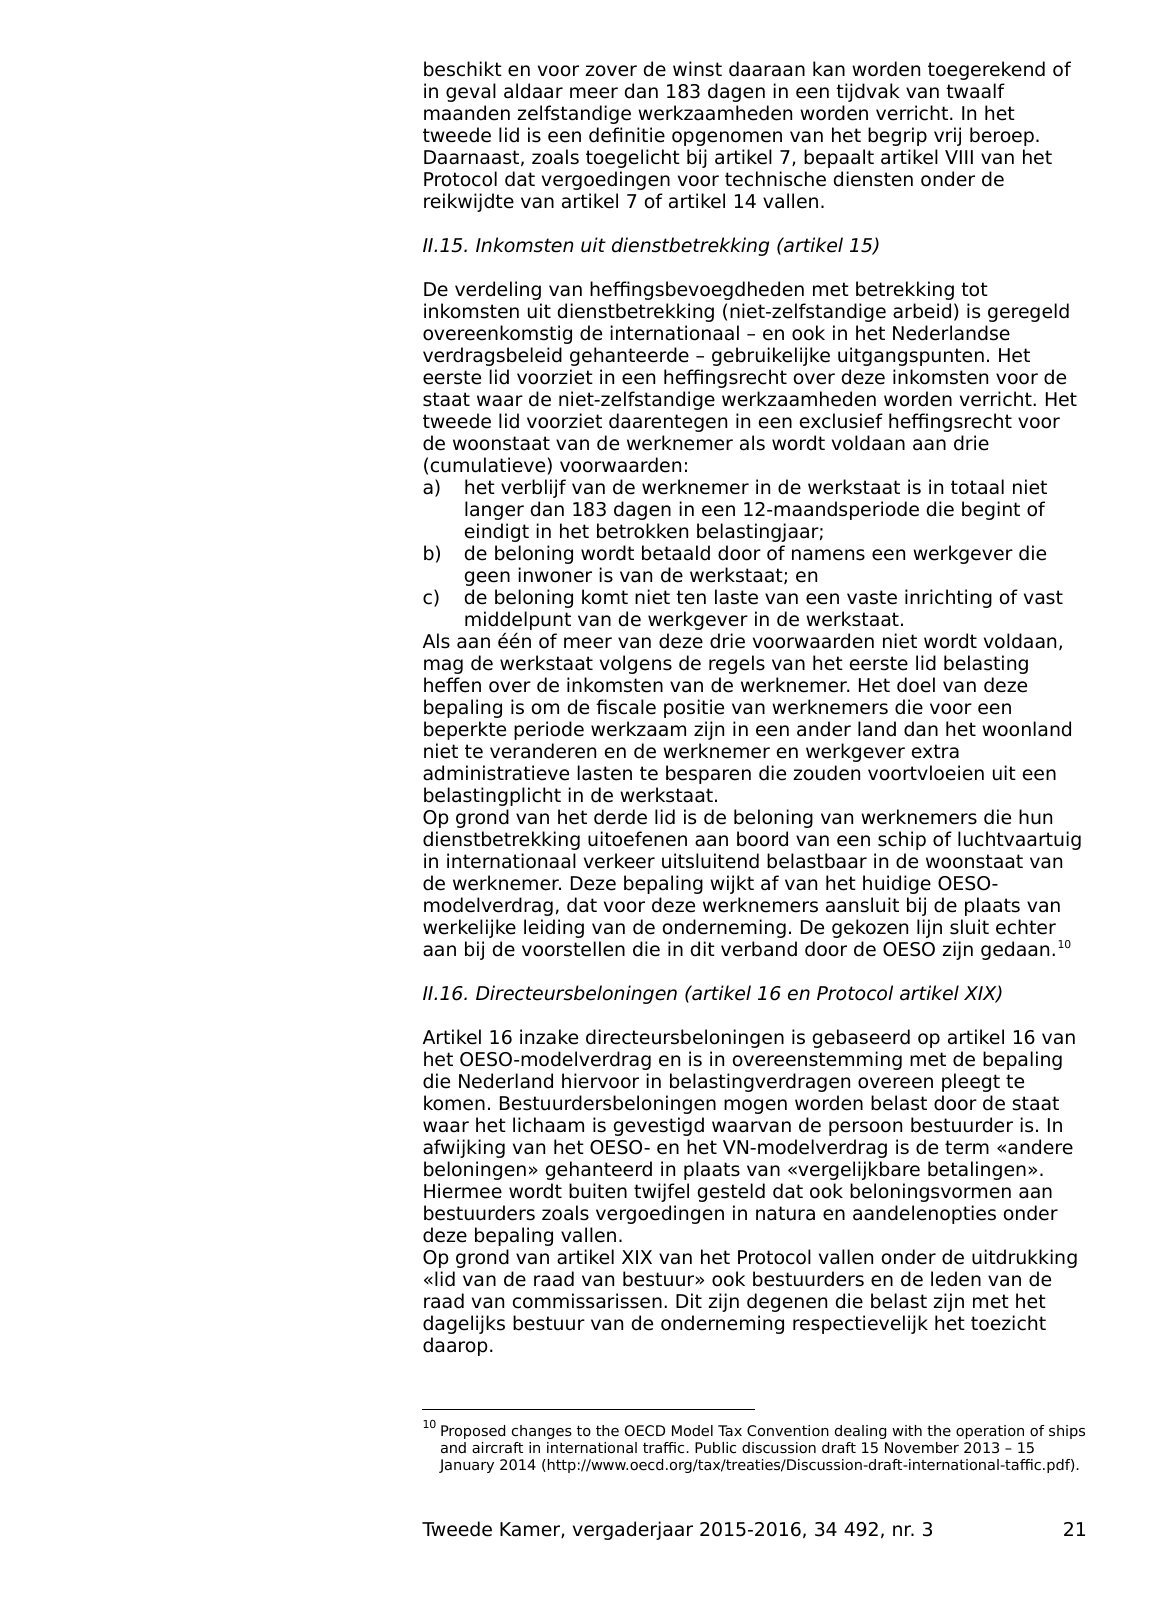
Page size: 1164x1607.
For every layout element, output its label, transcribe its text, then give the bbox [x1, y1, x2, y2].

text De verdeling van heffingsbevoegdheden met betrekking tot inkomsten uit dienstbetrekking (niet-zelfstandige arbeid) is geregeld overeenkomstig de internationaal – en ook in het Nederlandse verdragsbeleid gehanteerde – gebruikelijke uitgangspunten. Het eerste lid voorziet in een heffingsrecht over deze inkomsten voor de staat waar de niet-zelfstandige werkzaamheden worden verricht. Het tweede lid voorziet daarentegen in een exclusief heffingsrecht voor de woonstaat van de werknemer als wordt voldaan aan drie (cumulatieve) voorwaarden: [422, 279, 1087, 477]
text Artikel 16 inzake directeursbeloningen is gebaseerd op artikel 16 van het OESO-modelverdrag en is in overeenstemming met de bepaling die Nederland hiervoor in belastingverdragen overeen pleegt te komen. Bestuurdersbeloningen mogen worden belast door de staat waar het lichaam is gevestigd waarvan de persoon bestuurder is. In afwijking van het OESO- en het VN-modelverdrag is de term «andere beloningen» gehanteerd in plaats van «vergelijkbare betalingen». Hiermee wordt buiten twijfel gesteld dat ook beloningsvormen aan bestuurders zoals vergoedingen in natura en aandelenopties onder deze bepaling vallen. [422, 1027, 1087, 1247]
subtitle II.15. Inkomsten uit dienstbetrekking (artikel 15) [422, 235, 1087, 257]
text beschikt en voor zover de winst daaraan kan worden toegerekend of in geval aldaar meer dan 183 dagen in een tijdvak van twaalf maanden zelfstandige werkzaamheden worden verricht. In het tweede lid is een definitie opgenomen van het begrip vrij beroep. [422, 59, 1087, 147]
text Op grond van het derde lid is de beloning van werknemers die hun dienstbetrekking uitoefenen aan boord van een schip of luchtvaartuig in internationaal verkeer uitsluitend belastbaar in de woonstaat van de werknemer. Deze bepaling wijkt af van het huidige OESO-modelverdrag, dat voor deze werknemers aansluit bij de plaats van werkelijke leiding van de onderneming. De gekozen lijn sluit echter aan bij de voorstellen die in dit verband door de OESO zijn gedaan. [422, 807, 1087, 961]
text b) de beloning wordt betaald door of namens een werkgever die geen inwoner is van de werkstaat; en [422, 543, 1087, 587]
subtitle II.16. Directeursbeloningen (artikel 16 en Protocol artikel XIX) [422, 983, 1087, 1005]
text Proposed changes to the OECD Model Tax Convention dealing with the operation of ships and aircraft in international traffic. Public discussion draft 15 November 2013 – 15 January 2014 (http://www.oecd.org/tax/treaties/Discussion-draft-international-taffic.pdf). [422, 1418, 1087, 1474]
text a) het verblijf van de werknemer in de werkstaat is in totaal niet langer dan 183 dagen in een 12-maandsperiode die begint of eindigt in het betrokken belastingjaar; [422, 477, 1087, 543]
text Op grond van artikel XIX van het Protocol vallen onder de uitdrukking «lid van de raad van bestuur» ook bestuurders en de leden van de raad van commissarissen. Dit zijn degenen die belast zijn met het dagelijks bestuur van de onderneming respectievelijk het toezicht daarop. [422, 1247, 1087, 1357]
text c) de beloning komt niet ten laste van een vaste inrichting of vast middelpunt van de werkgever in de werkstaat. [422, 587, 1087, 631]
text Als aan één of meer van deze drie voorwaarden niet wordt voldaan, mag de werkstaat volgens de regels van het eerste lid belasting heffen over de inkomsten van de werknemer. Het doel van deze bepaling is om de fiscale positie van werknemers die voor een beperkte periode werkzaam zijn in een ander land dan het woonland niet te veranderen en de werknemer en werkgever extra administratieve lasten te besparen die zouden voortvloeien uit een belastingplicht in de werkstaat. [422, 631, 1087, 807]
text Daarnaast, zoals toegelicht bij artikel 7, bepaalt artikel VIII van het Protocol dat vergoedingen voor technische diensten onder de reikwijdte van artikel 7 of artikel 14 vallen. [422, 147, 1087, 213]
